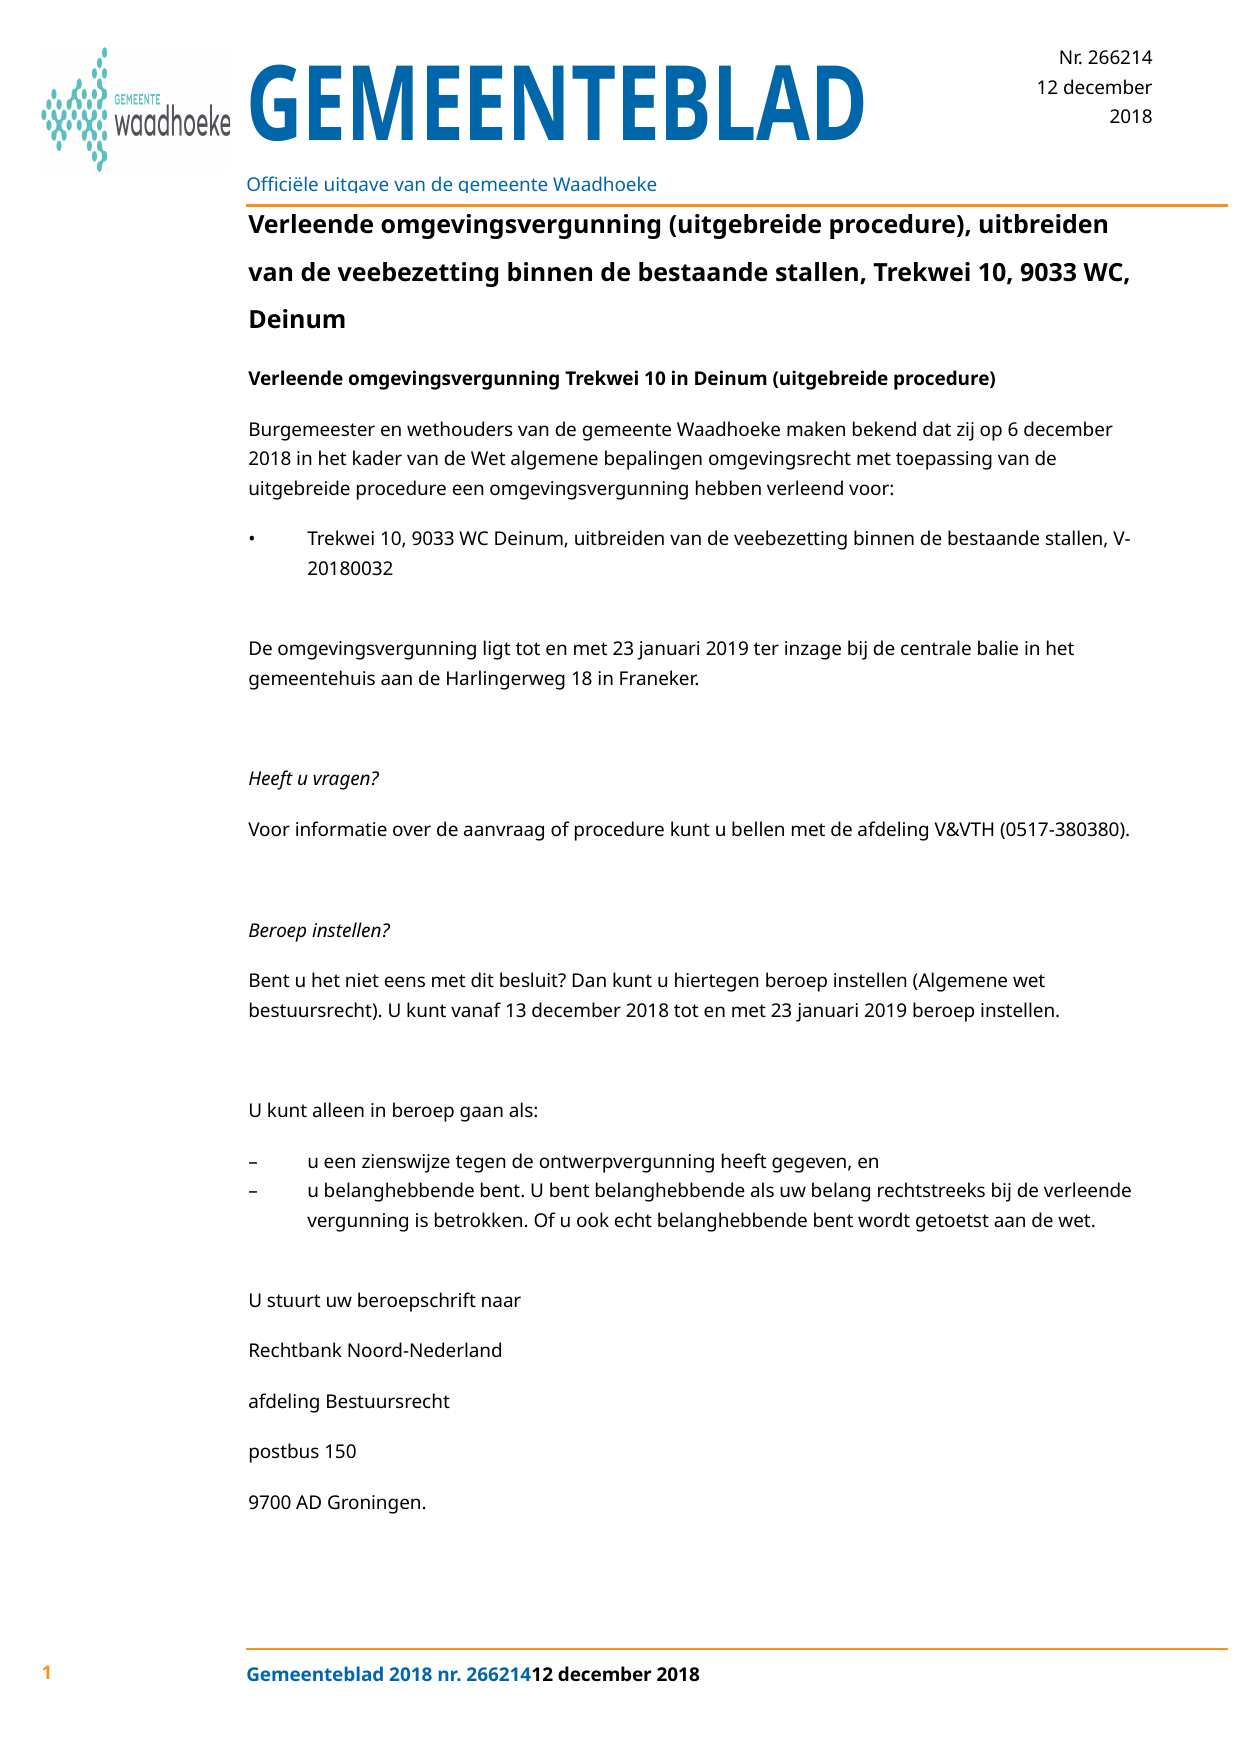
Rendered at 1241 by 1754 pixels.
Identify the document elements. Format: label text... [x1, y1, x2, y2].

text U stuurt uw beroepschrift naar [248, 1287, 1152, 1313]
text Verleende omgevingsvergunning (uitgebreide procedure), uitbreiden van de veebezetting binnen de bestaande stallen, Trekwei 10, 9033 WC, Deinum [248, 207, 1152, 336]
list Trekwei 10, 9033 WC Deinum, uitbreiden van de veebezetting binnen de bestaande stallen, V-20180032 [248, 526, 1152, 581]
text afdeling Bestuursrecht [248, 1388, 1152, 1414]
text Bent u het niet eens met dit besluit? Dan kunt u hiertegen beroep instellen (Algemene wet bestuursrecht). U kunt vanaf 13 december 2018 tot en met 23 januari 2019 beroep instellen. [248, 967, 1152, 1022]
text Verleende omgevingsvergunning Trekwei 10 in Deinum (uitgebreide procedure) [248, 366, 1152, 391]
list u een zienswijze tegen de ontwerpvergunning heeft gegeven, en [248, 1148, 1152, 1174]
list u belanghebbende bent. U bent belanghebbende als uw belang rechtstreeks bij de verleende vergunning is betrokken. Of u ook echt belanghebbende bent wordt getoetst aan de wet. [248, 1178, 1152, 1233]
text 9700 AD Groningen. [248, 1489, 1152, 1514]
text Beroep instellen? [248, 917, 1152, 942]
picture [41, 47, 231, 172]
text Burgemeester en wethouders van de gemeente Waadhoeke maken bekend dat zij op 6 december 2018 in het kader van de Wet algemene bepalingen omgevingsrecht met toepassing van de uitgebreide procedure een omgevingsvergunning hebben verleend voor: [248, 416, 1152, 501]
text U kunt alleen in beroep gaan als: [248, 1098, 1152, 1123]
text Rechtbank Noord-Nederland [248, 1338, 1152, 1363]
text Voor informatie over de aanvraag of procedure kunt u bellen met de afdeling V&VTH (0517-380380). [248, 816, 1152, 842]
text De omgevingsvergunning ligt tot en met 23 januari 2019 ter inzage bij de centrale balie in het gemeentehuis aan de Harlingerweg 18 in Franeker. [248, 635, 1152, 690]
text postbus 150 [248, 1438, 1152, 1464]
text Heeft u vragen? [248, 766, 1152, 791]
